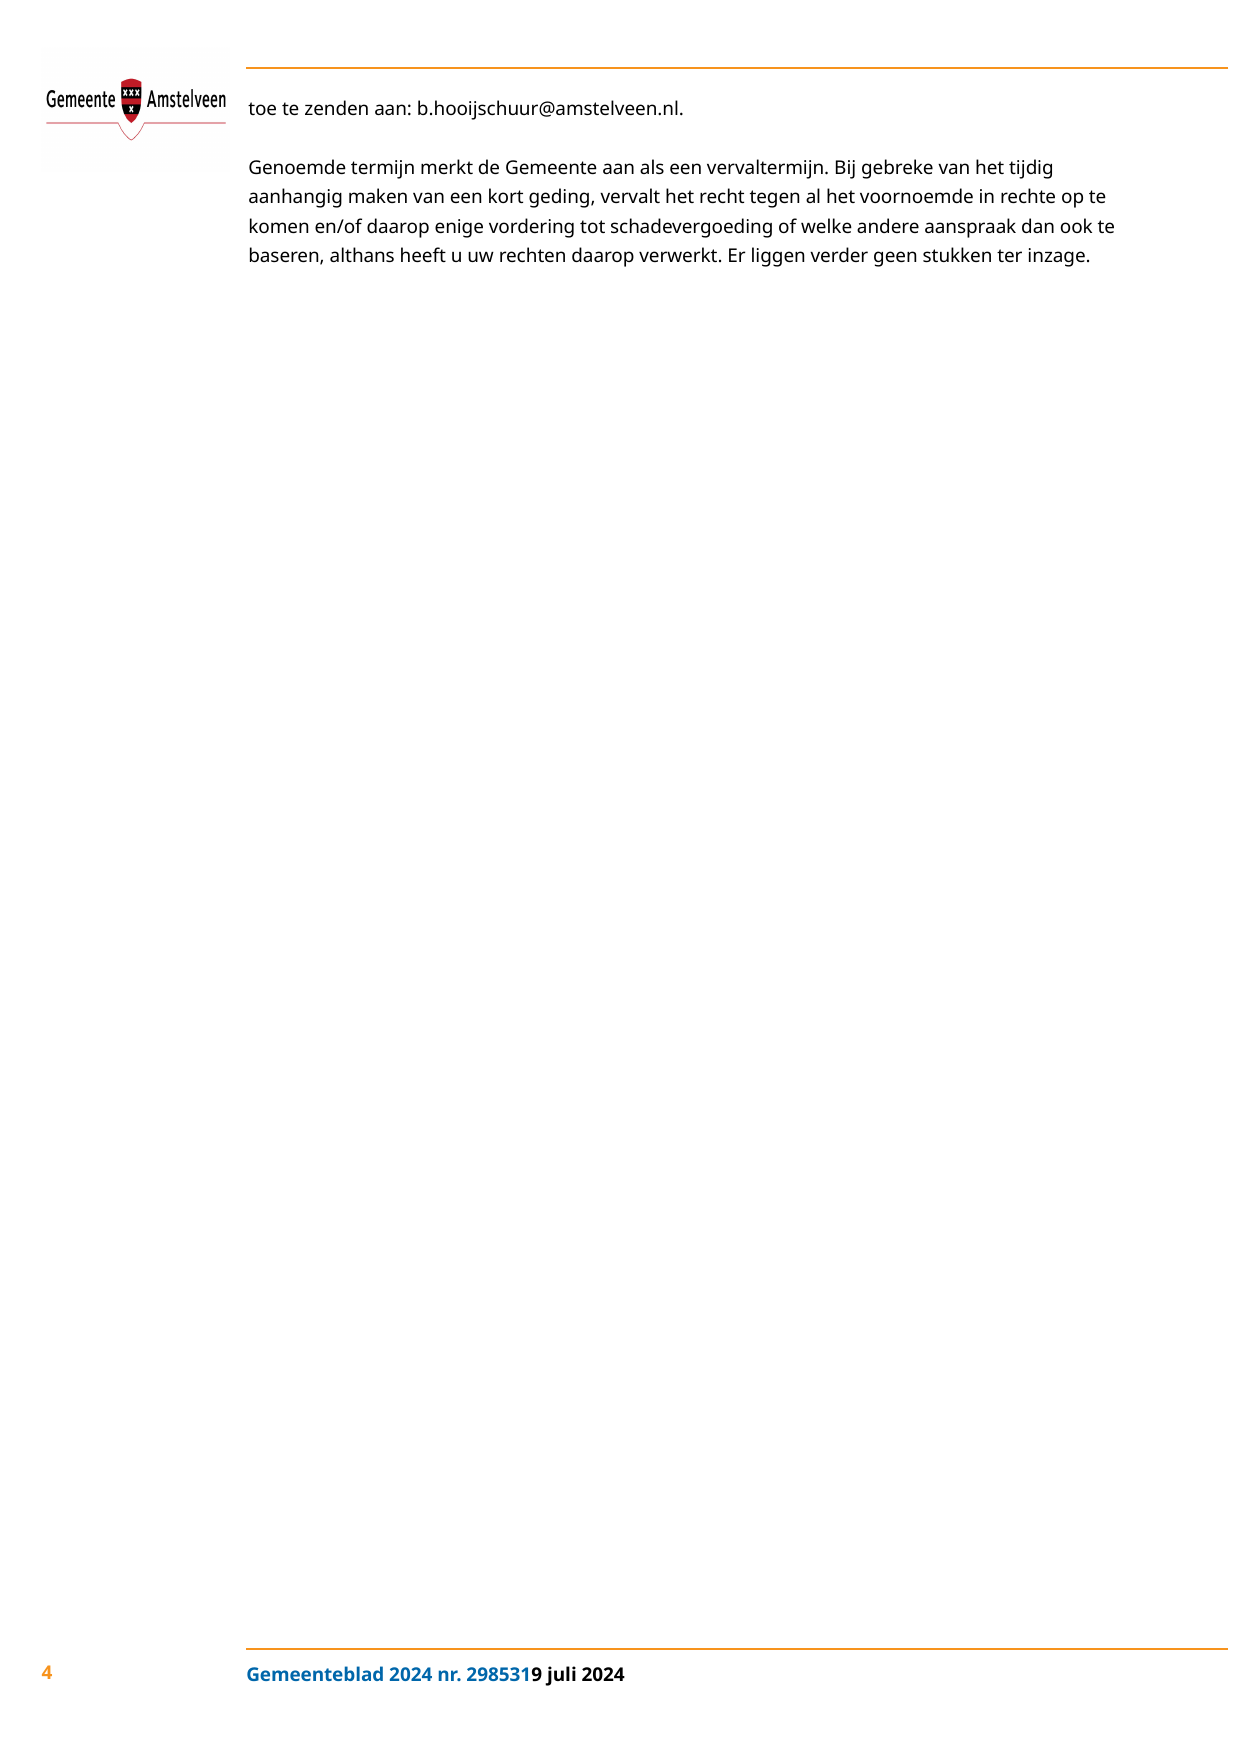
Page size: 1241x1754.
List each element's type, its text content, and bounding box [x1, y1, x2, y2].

text Genoemde termijn merkt de Gemeente aan als een vervaltermijn. Bij gebreke van het tijdig aanhangig maken van een kort geding, vervalt het recht tegen al het voornoemde in rechte op te komen en/of daarop enige vordering tot schadevergoeding of welke andere aanspraak dan ook te baseren, althans heeft u uw rechten daarop verwerkt. Er liggen verder geen stukken ter inzage. [248, 154, 1152, 268]
picture [41, 47, 231, 172]
text toe te zenden aan: b.hooijschuur@amstelveen.nl. [248, 95, 1152, 121]
